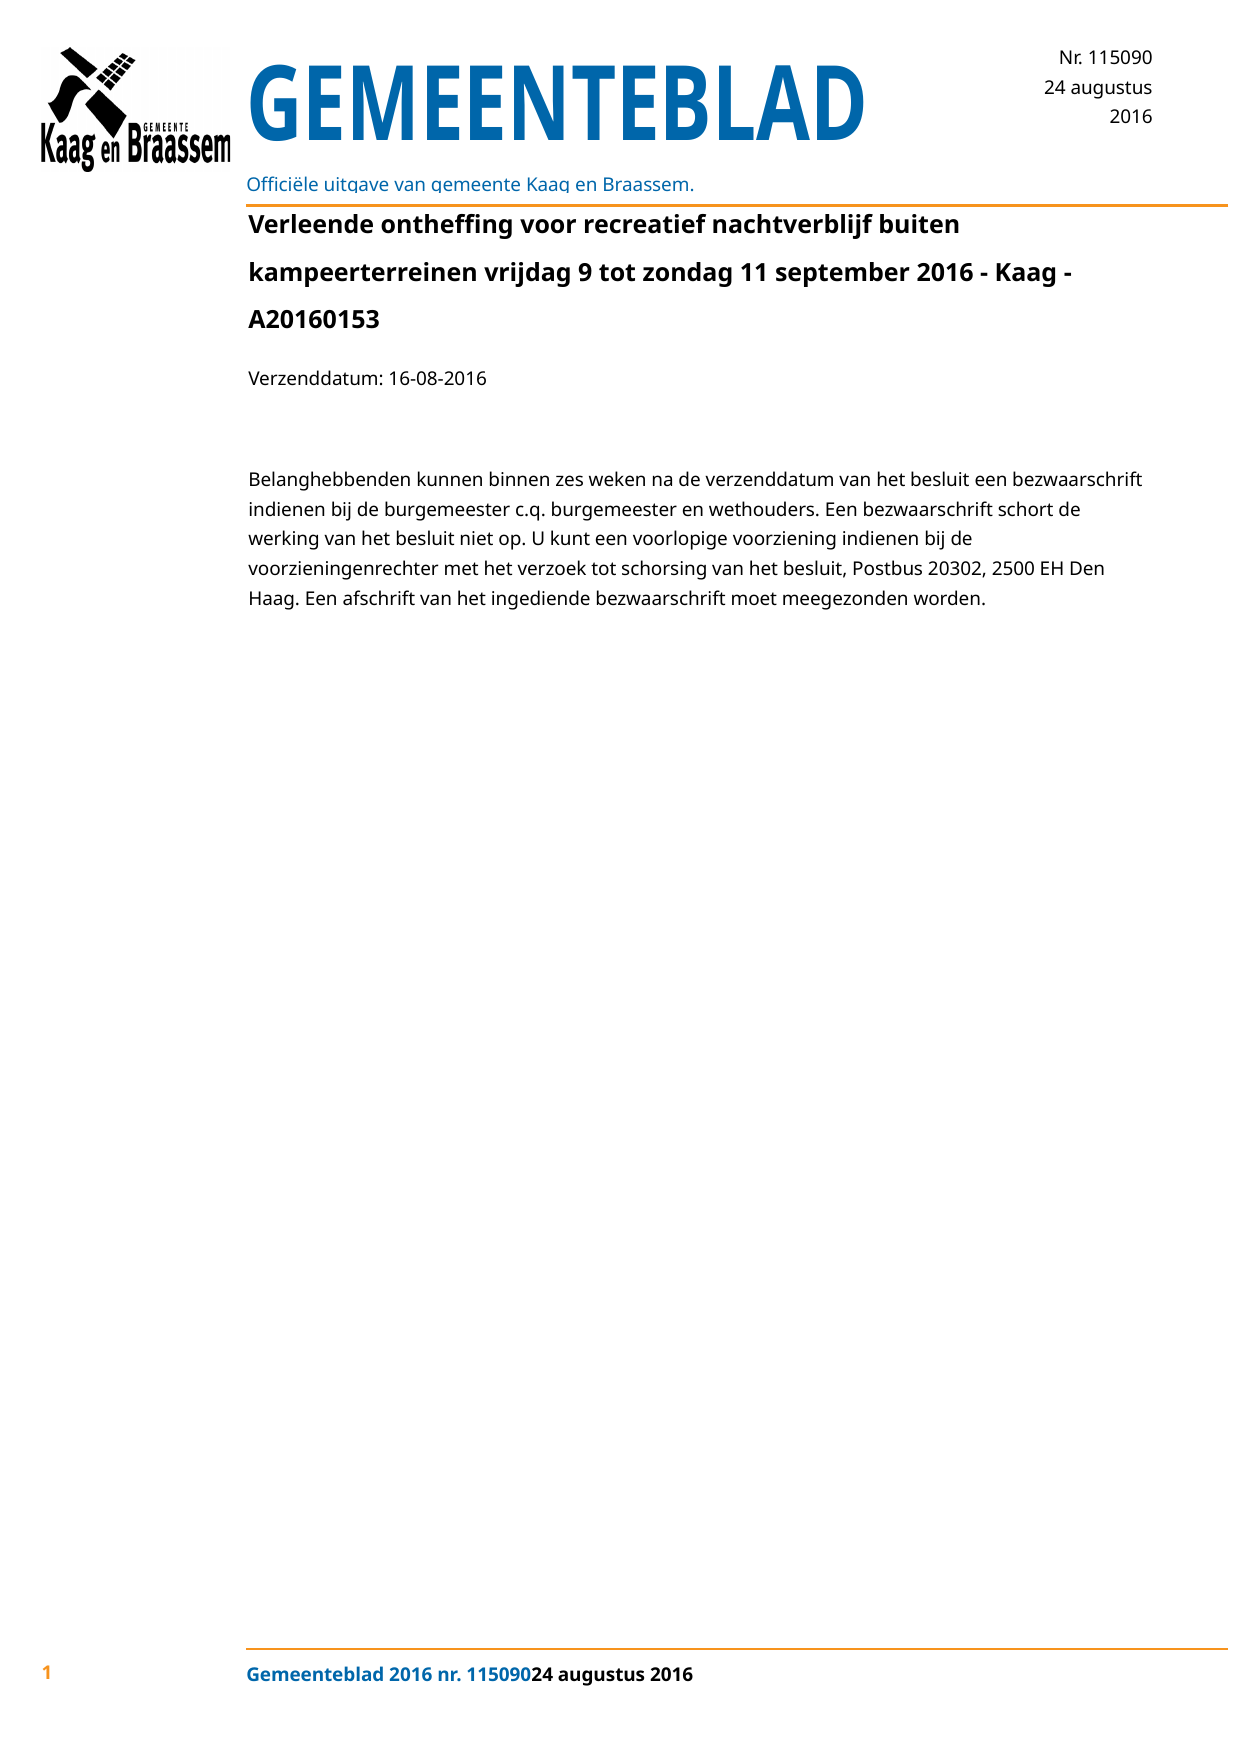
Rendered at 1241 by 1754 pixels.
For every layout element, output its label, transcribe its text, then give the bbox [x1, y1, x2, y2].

text Verzenddatum: 16-08-2016 [248, 366, 1152, 391]
text Verleende ontheffing voor recreatief nachtverblijf buiten kampeerterreinen vrijdag 9 tot zondag 11 september 2016 - Kaag - A20160153 [248, 207, 1152, 336]
picture [41, 47, 231, 172]
text Belanghebbenden kunnen binnen zes weken na de verzenddatum van het besluit een bezwaarschrift indienen bij de burgemeester c.q. burgemeester en wethouders. Een bezwaarschrift schort de werking van het besluit niet op. U kunt een voorlopige voorziening indienen bij de voorzieningenrechter met het verzoek tot schorsing van het besluit, Postbus 20302, 2500 EH Den Haag. Een afschrift van het ingediende bezwaarschrift moet meegezonden worden. [248, 466, 1152, 610]
